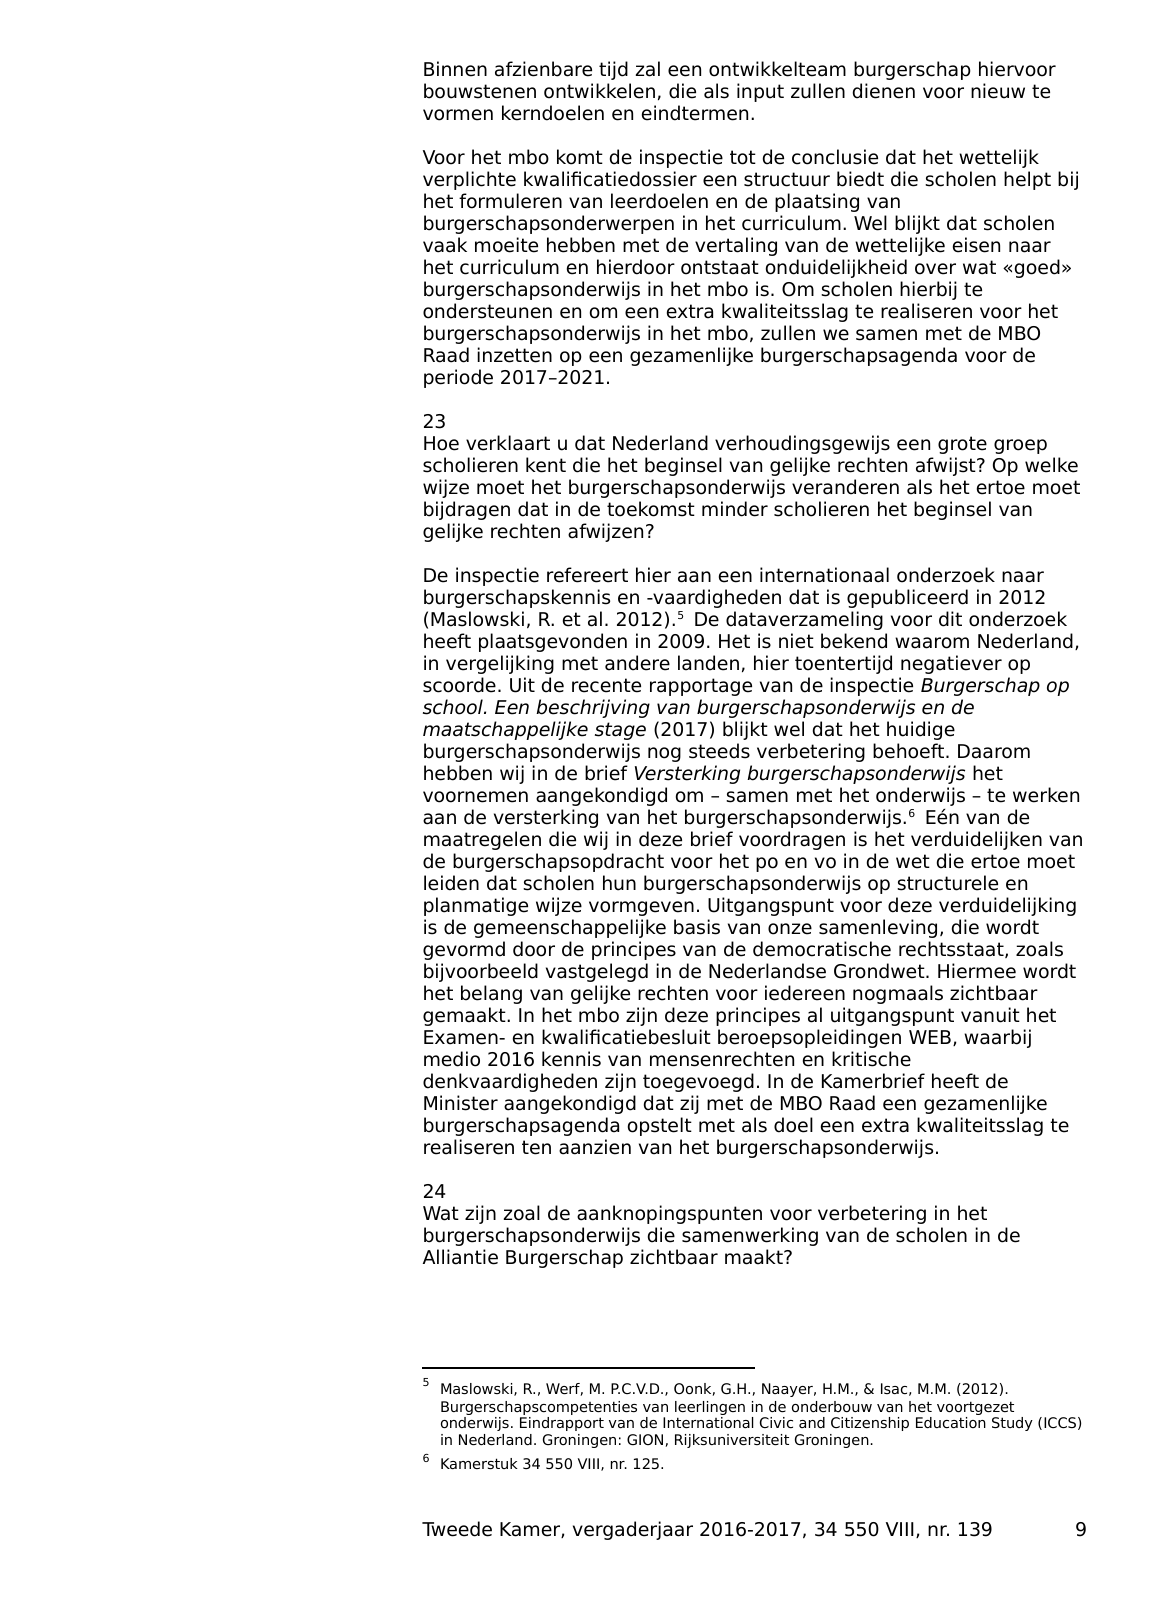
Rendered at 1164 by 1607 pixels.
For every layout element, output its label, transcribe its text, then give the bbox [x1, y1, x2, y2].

text Binnen afzienbare tijd zal een ontwikkelteam burgerschap hiervoor bouwstenen ontwikkelen, die als input zullen dienen voor nieuw te vormen kerndoelen en eindtermen. [422, 59, 1087, 125]
text Voor het mbo komt de inspectie tot de conclusie dat het wettelijk verplichte kwalificatiedossier een structuur biedt die scholen helpt bij het formuleren van leerdoelen en de plaatsing van burgerschapsonderwerpen in het curriculum. Wel blijkt dat scholen vaak moeite hebben met de vertaling van de wettelijke eisen naar het curriculum en hierdoor ontstaat onduidelijkheid over wat «goed» burgerschapsonderwijs in het mbo is. Om scholen hierbij te ondersteunen en om een extra kwaliteitsslag te realiseren voor het burgerschapsonderwijs in het mbo, zullen we samen met de MBO Raad inzetten op een gezamenlijke burgerschapsagenda voor de periode 2017–2021. [422, 147, 1087, 389]
text De inspectie refereert hier aan een internationaal onderzoek naar burgerschapskennis en -vaardigheden dat is gepubliceerd in 2012 (Maslowski, R. et al. 2012). De dataverzameling voor dit onderzoek heeft plaatsgevonden in 2009. Het is niet bekend waarom Nederland, in vergelijking met andere landen, hier toentertijd negatiever op scoorde. Uit de recente rapportage van de inspectie Burgerschap op school. Een beschrijving van burgerschapsonderwijs en de maatschappelijke stage (2017) blijkt wel dat het huidige burgerschapsonderwijs nog steeds verbetering behoeft. Daarom hebben wij in de brief Versterking burgerschapsonderwijs het voornemen aangekondigd om – samen met het onderwijs – te werken aan de versterking van het burgerschapsonderwijs. Eén van de maatregelen die wij in deze brief voordragen is het verduidelijken van de burgerschapsopdracht voor het po en vo in de wet die ertoe moet leiden dat scholen hun burgerschapsonderwijs op structurele en planmatige wijze vormgeven. Uitgangspunt voor deze verduidelijking is de gemeenschappelijke basis van onze samenleving, die wordt gevormd door de principes van de democratische rechtsstaat, zoals bijvoorbeeld vastgelegd in de Nederlandse Grondwet. Hiermee wordt het belang van gelijke rechten voor iedereen nogmaals zichtbaar gemaakt. In het mbo zijn deze principes al uitgangspunt vanuit het Examen- en kwalificatiebesluit beroepsopleidingen WEB, waarbij medio 2016 kennis van mensenrechten en kritische denkvaardigheden zijn toegevoegd. In de Kamerbrief heeft de Minister aangekondigd dat zij met de MBO Raad een gezamenlijke burgerschapsagenda opstelt met als doel een extra kwaliteitsslag te realiseren ten aanzien van het burgerschapsonderwijs. [422, 565, 1087, 1159]
text Hoe verklaart u dat Nederland verhoudingsgewijs een grote groep scholieren kent die het beginsel van gelijke rechten afwijst? Op welke wijze moet het burgerschapsonderwijs veranderen als het ertoe moet bijdragen dat in de toekomst minder scholieren het beginsel van gelijke rechten afwijzen? [422, 433, 1087, 543]
text 23 [422, 411, 1087, 433]
text 24 [422, 1181, 1087, 1203]
text Kamerstuk 34 550 VIII, nr. 125. [422, 1452, 1087, 1474]
text Maslowski, R., Werf, M. P.C.V.D., Oonk, G.H., Naayer, H.M., & Isac, M.M. (2012). Burgerschapscompetenties van leerlingen in de onderbouw van het voortgezet onderwijs. Eindrapport van de International Civic and Citizenship Education Study (ICCS) in Nederland. Groningen: GION, Rijksuniversiteit Groningen. [422, 1377, 1087, 1449]
text Wat zijn zoal de aanknopingspunten voor verbetering in het burgerschapsonderwijs die samenwerking van de scholen in de Alliantie Burgerschap zichtbaar maakt? [422, 1203, 1087, 1269]
